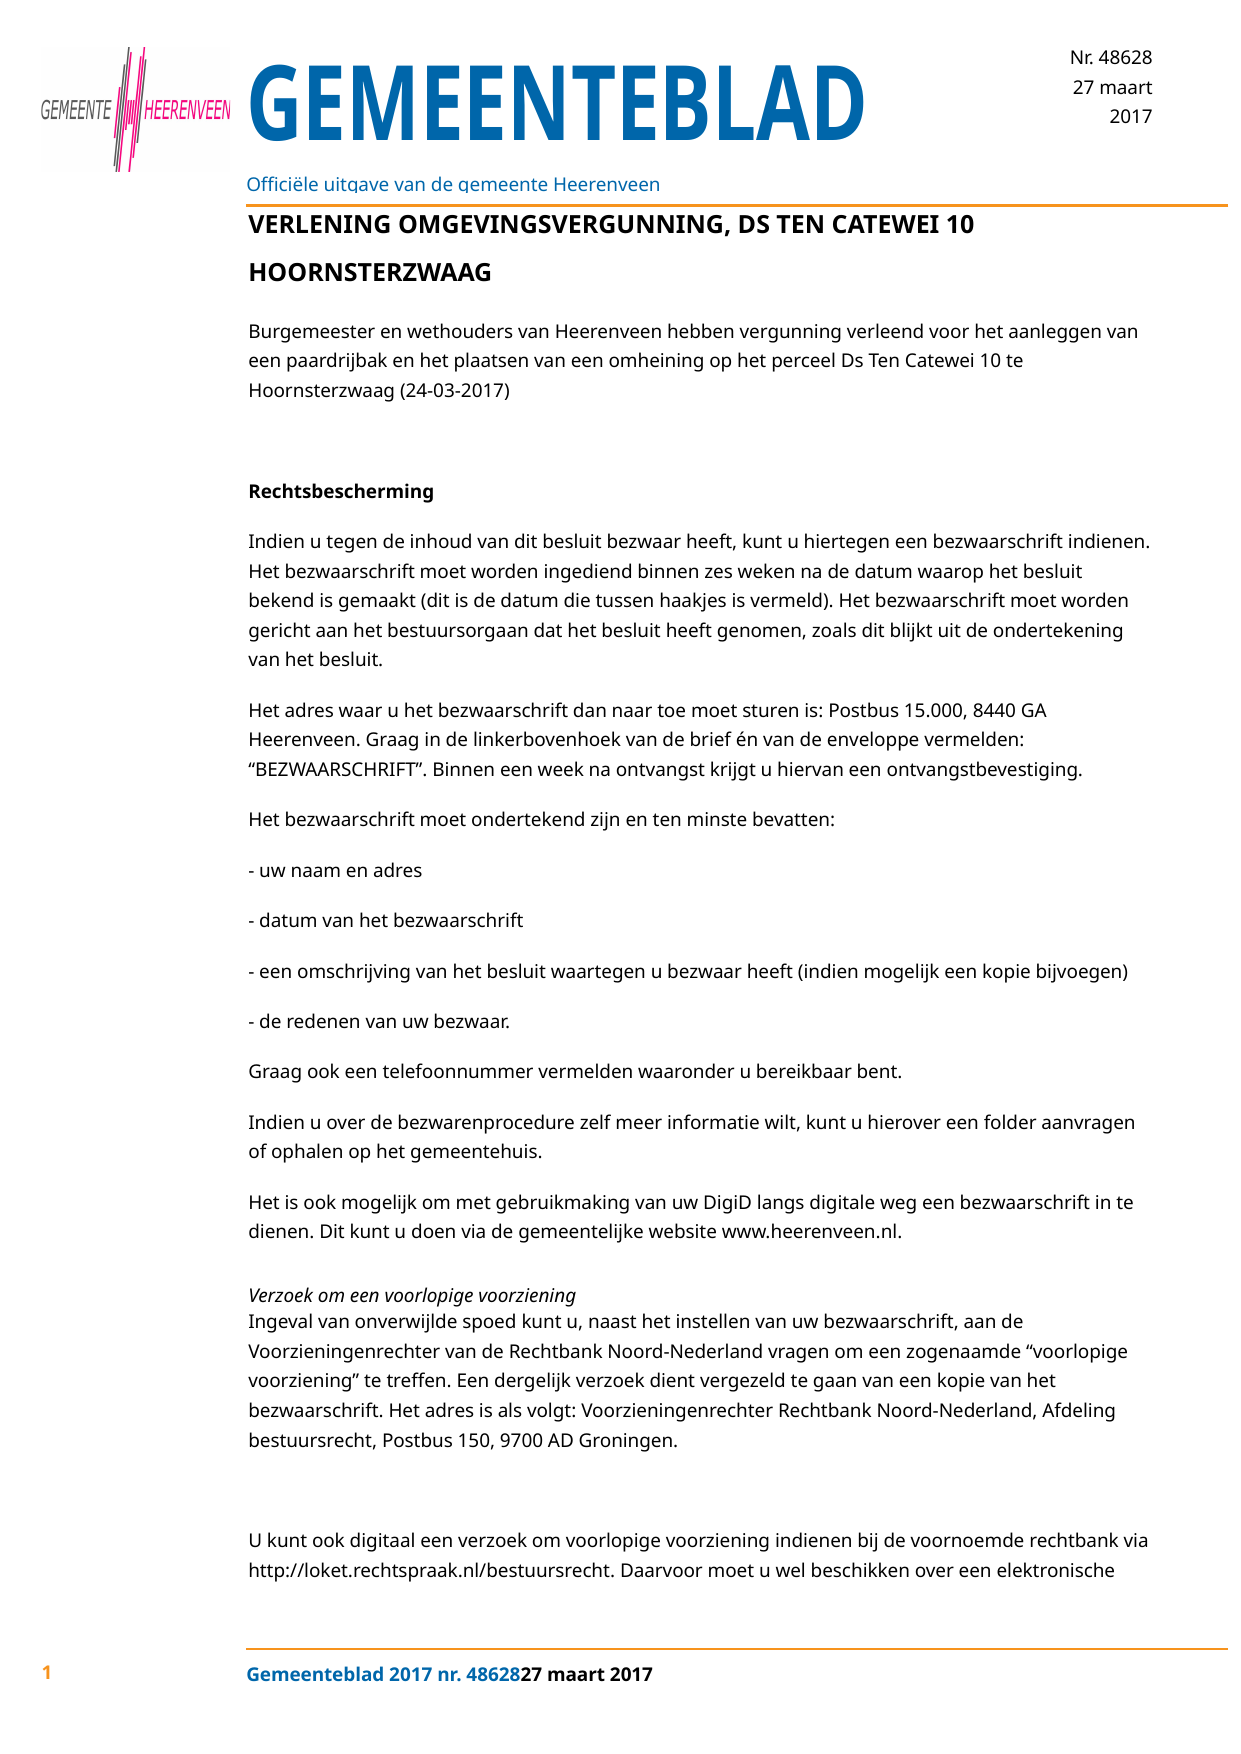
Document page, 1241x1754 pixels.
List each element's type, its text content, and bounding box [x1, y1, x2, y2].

text Het bezwaarschrift moet ondertekend zijn en ten minste bevatten: [248, 807, 1152, 832]
text - een omschrijving van het besluit waartegen u bezwaar heeft (indien mogelijk een kopie bijvoegen) [248, 958, 1152, 984]
text - de redenen van uw bezwaar. [248, 1008, 1152, 1034]
text - datum van het bezwaarschrift [248, 907, 1152, 933]
text Het adres waar u het bezwaarschrift dan naar toe moet sturen is: Postbus 15.000, 8440 GA Heerenveen. Graag in de linkerbovenhoek van de brief én van de enveloppe vermelden: “BEZWAARSCHRIFT”. Binnen een week na ontvangst krijgt u hiervan een ontvangstbevestiging. [248, 697, 1152, 782]
text Burgemeester en wethouders van Heerenveen hebben vergunning verleend voor het aanleggen van een paardrijbak en het plaatsen van een omheining op het perceel Ds Ten Catewei 10 te Hoornsterzwaag (24-03-2017) [248, 318, 1152, 403]
text U kunt ook digitaal een verzoek om voorlopige voorziening indienen bij de voornoemde rechtbank via http://loket.rechtspraak.nl/bestuursrecht. Daarvoor moet u wel beschikken over een elektronische [248, 1528, 1152, 1583]
text Het is ook mogelijk om met gebruikmaking van uw DigiD langs digitale weg een bezwaarschrift in te dienen. Dit kunt u doen via de gemeentelijke website www.heerenveen.nl. [248, 1189, 1152, 1244]
text Rechtsbescherming [248, 478, 1152, 504]
text VERLENING OMGEVINGSVERGUNNING, DS TEN CATEWEI 10 HOORNSTERZWAAG [248, 207, 1152, 288]
text Ingeval van onverwijlde spoed kunt u, naast het instellen van uw bezwaarschrift, aan de Voorzieningenrechter van de Rechtbank Noord-Nederland vragen om een zogenaamde “voorlopige voorziening” te treffen. Een dergelijk verzoek dient vergezeld te gaan van een kopie van het bezwaarschrift. Het adres is als volgt: Voorzieningenrechter Rechtbank Noord-Nederland, Afdeling bestuursrecht, Postbus 150, 9700 AD Groningen. [248, 1308, 1152, 1452]
text Verzoek om een voorlopige voorziening [248, 1283, 1152, 1308]
picture [41, 47, 231, 172]
text Graag ook een telefoonnummer vermelden waaronder u bereikbaar bent. [248, 1059, 1152, 1084]
text - uw naam en adres [248, 857, 1152, 883]
text Indien u tegen de inhoud van dit besluit bezwaar heeft, kunt u hiertegen een bezwaarschrift indienen. Het bezwaarschrift moet worden ingediend binnen zes weken na de datum waarop het besluit bekend is gemaakt (dit is de datum die tussen haakjes is vermeld). Het bezwaarschrift moet worden gericht aan het bestuursorgaan dat het besluit heeft genomen, zoals dit blijkt uit de ondertekening van het besluit. [248, 528, 1152, 672]
text Indien u over de bezwarenprocedure zelf meer informatie wilt, kunt u hierover een folder aanvragen of ophalen op het gemeentehuis. [248, 1109, 1152, 1164]
